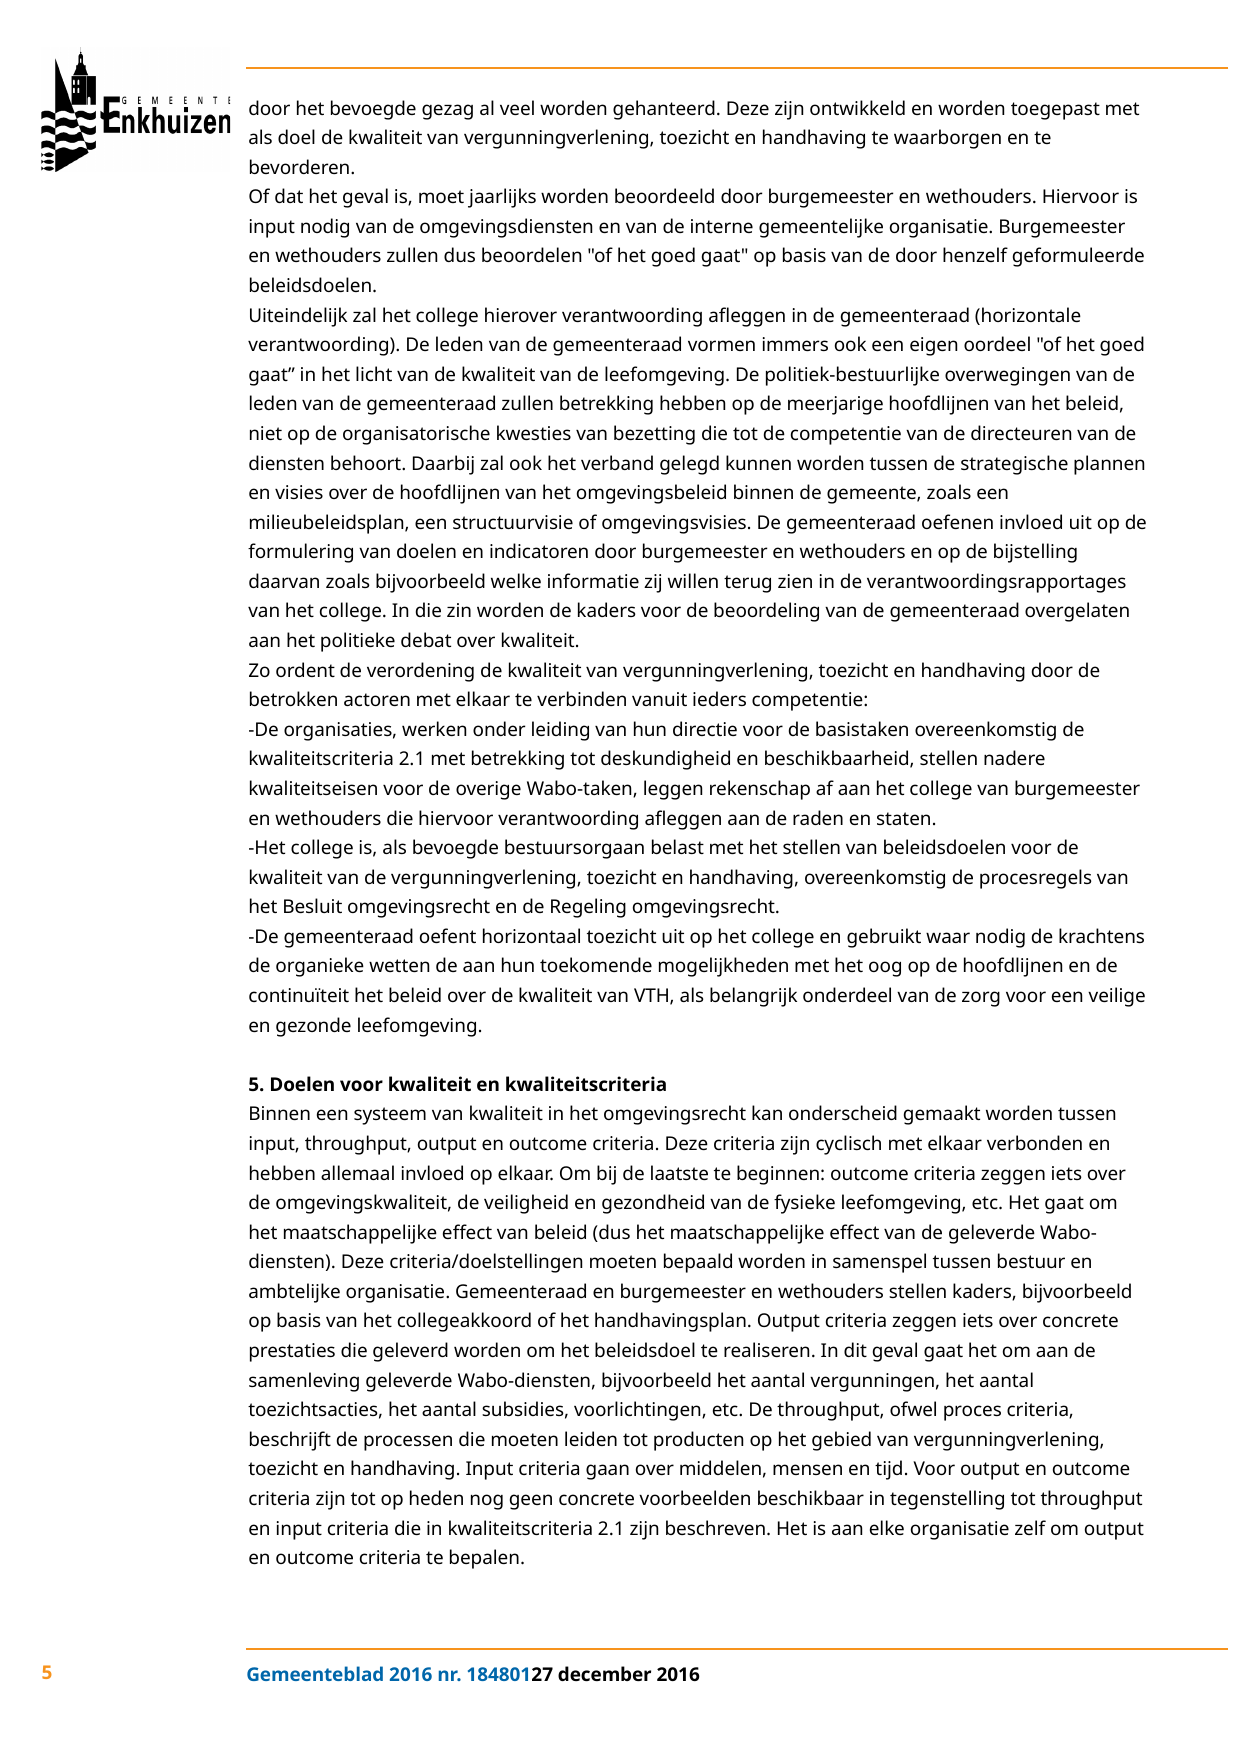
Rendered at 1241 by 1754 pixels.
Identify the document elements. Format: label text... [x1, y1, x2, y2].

text Uiteindelijk zal het college hierover verantwoording afleggen in de gemeenteraad (horizontale verantwoording). De leden van de gemeenteraad vormen immers ook een eigen oordeel "of het goed gaat” in het licht van de kwaliteit van de leefomgeving. De politiek-bestuurlijke overwegingen van de leden van de gemeenteraad zullen betrekking hebben op de meerjarige hoofdlijnen van het beleid, niet op de organisatorische kwesties van bezetting die tot de competentie van de directeuren van de diensten behoort. Daarbij zal ook het verband gelegd kunnen worden tussen de strategische plannen en visies over de hoofdlijnen van het omgevingsbeleid binnen de gemeente, zoals een milieubeleidsplan, een structuurvisie of omgevingsvisies. De gemeenteraad oefenen invloed uit op de formulering van doelen en indicatoren door burgemeester en wethouders en op de bijstelling daarvan zoals bijvoorbeeld welke informatie zij willen terug zien in de verantwoordingsrapportages van het college. In die zin worden de kaders voor de beoordeling van de gemeenteraad overgelaten aan het politieke debat over kwaliteit. [248, 302, 1152, 653]
picture [41, 47, 231, 172]
text Binnen een systeem van kwaliteit in het omgevingsrecht kan onderscheid gemaakt worden tussen input, throughput, output en outcome criteria. Deze criteria zijn cyclisch met elkaar verbonden en hebben allemaal invloed op elkaar. Om bij de laatste te beginnen: outcome criteria zeggen iets over de omgevingskwaliteit, de veiligheid en gezondheid van de fysieke leefomgeving, etc. Het gaat om het maatschappelijke effect van beleid (dus het maatschappelijke effect van de geleverde Wabo-diensten). Deze criteria/doelstellingen moeten bepaald worden in samenspel tussen bestuur en ambtelijke organisatie. Gemeenteraad en burgemeester en wethouders stellen kaders, bijvoorbeeld op basis van het collegeakkoord of het handhavingsplan. Output criteria zeggen iets over concrete prestaties die geleverd worden om het beleidsdoel te realiseren. In dit geval gaat het om aan de samenleving geleverde Wabo-diensten, bijvoorbeeld het aantal vergunningen, het aantal toezichtsacties, het aantal subsidies, voorlichtingen, etc. De throughput, ofwel proces criteria, beschrijft de processen die moeten leiden tot producten op het gebied van vergunningverlening, toezicht en handhaving. Input criteria gaan over middelen, mensen en tijd. Voor output en outcome criteria zijn tot op heden nog geen concrete voorbeelden beschikbaar in tegenstelling tot throughput en input criteria die in kwaliteitscriteria 2.1 zijn beschreven. Het is aan elke organisatie zelf om output en outcome criteria te bepalen. [248, 1101, 1152, 1570]
text -De gemeenteraad oefent horizontaal toezicht uit op het college en gebruikt waar nodig de krachtens de organieke wetten de aan hun toekomende mogelijkheden met het oog op de hoofdlijnen en de continuïteit het beleid over de kwaliteit van VTH, als belangrijk onderdeel van de zorg voor een veilige en gezonde leefomgeving. [248, 923, 1152, 1038]
text Of dat het geval is, moet jaarlijks worden beoordeeld door burgemeester en wethouders. Hiervoor is input nodig van de omgevingsdiensten en van de interne gemeentelijke organisatie. Burgemeester en wethouders zullen dus beoordelen "of het goed gaat" op basis van de door henzelf geformuleerde beleidsdoelen. [248, 183, 1152, 298]
text 5. Doelen voor kwaliteit en kwaliteitscriteria [248, 1071, 1152, 1097]
text door het bevoegde gezag al veel worden gehanteerd. Deze zijn ontwikkeld en worden toegepast met als doel de kwaliteit van vergunningverlening, toezicht en handhaving te waarborgen en te bevorderen. [248, 95, 1152, 180]
text -Het college is, als bevoegde bestuursorgaan belast met het stellen van beleidsdoelen voor de kwaliteit van de vergunningverlening, toezicht en handhaving, overeenkomstig de procesregels van het Besluit omgevingsrecht en de Regeling omgevingsrecht. [248, 834, 1152, 919]
text -De organisaties, werken onder leiding van hun directie voor de basistaken overeenkomstig de kwaliteitscriteria 2.1 met betrekking tot deskundigheid en beschikbaarheid, stellen nadere kwaliteitseisen voor de overige Wabo-taken, leggen rekenschap af aan het college van burgemeester en wethouders die hiervoor verantwoording afleggen aan de raden en staten. [248, 716, 1152, 831]
text Zo ordent de verordening de kwaliteit van vergunningverlening, toezicht en handhaving door de betrokken actoren met elkaar te verbinden vanuit ieders competentie: [248, 657, 1152, 712]
